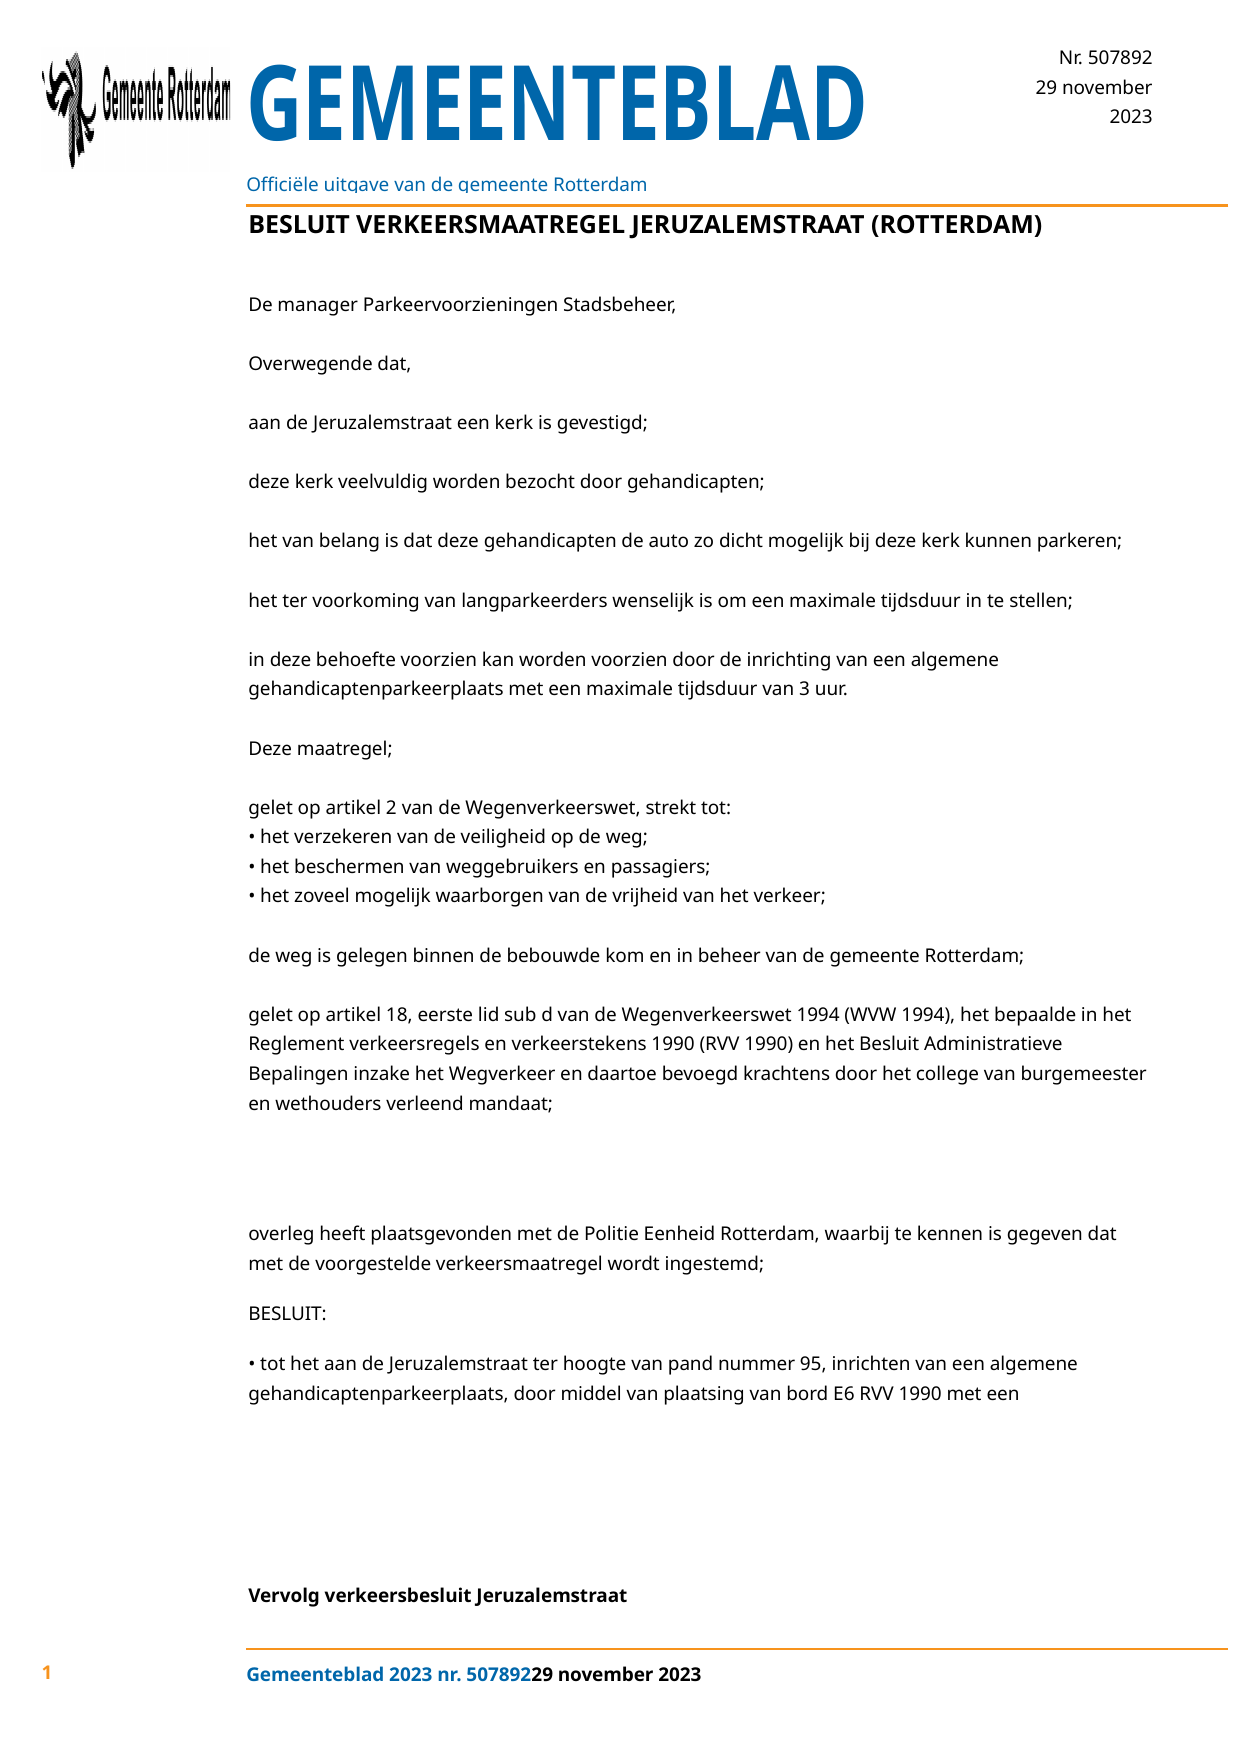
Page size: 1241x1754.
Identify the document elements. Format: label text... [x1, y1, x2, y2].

text Vervolg verkeersbesluit Jeruzalemstraat [248, 1582, 1152, 1608]
text BESLUIT: [248, 1300, 1152, 1326]
text aan de Jeruzalemstraat een kerk is gevestigd; [248, 409, 1152, 435]
text De manager Parkeervoorzieningen Stadsbeheer, [248, 291, 1152, 317]
text in deze behoefte voorzien kan worden voorzien door de inrichting van een algemene gehandicaptenparkeerplaats met een maximale tijdsduur van 3 uur. [248, 646, 1152, 701]
text • het beschermen van weggebruikers en passagiers; [248, 853, 1152, 879]
text BESLUIT VERKEERSMAATREGEL JERUZALEMSTRAAT (ROTTERDAM) [248, 207, 1152, 241]
text • het verzekeren van de veiligheid op de weg; [248, 823, 1152, 849]
text deze kerk veelvuldig worden bezocht door gehandicapten; [248, 468, 1152, 494]
text het van belang is dat deze gehandicapten de auto zo dicht mogelijk bij deze kerk kunnen parkeren; [248, 528, 1152, 553]
picture [41, 47, 231, 172]
text gelet op artikel 2 van de Wegenverkeerswet, strekt tot: [248, 794, 1152, 820]
text Deze maatregel; [248, 735, 1152, 761]
text gelet op artikel 18, eerste lid sub d van de Wegenverkeerswet 1994 (WVW 1994), het bepaalde in het Reglement verkeersregels en verkeerstekens 1990 (RVV 1990) en het Besluit Administratieve Bepalingen inzake het Wegverkeer en daartoe bevoegd krachtens door het college van burgemeester en wethouders verleend mandaat; [248, 1001, 1152, 1116]
text het ter voorkoming van langparkeerders wenselijk is om een maximale tijdsduur in te stellen; [248, 587, 1152, 613]
text • tot het aan de Jeruzalemstraat ter hoogte van pand nummer 95, inrichten van een algemene gehandicaptenparkeerplaats, door middel van plaatsing van bord E6 RVV 1990 met een [248, 1351, 1152, 1406]
text de weg is gelegen binnen de bebouwde kom en in beheer van de gemeente Rotterdam; [248, 942, 1152, 968]
text Overwegende dat, [248, 350, 1152, 376]
text overleg heeft plaatsgevonden met de Politie Eenheid Rotterdam, waarbij te kennen is gegeven dat met de voorgestelde verkeersmaatregel wordt ingestemd; [248, 1220, 1152, 1276]
text • het zoveel mogelijk waarborgen van de vrijheid van het verkeer; [248, 883, 1152, 908]
